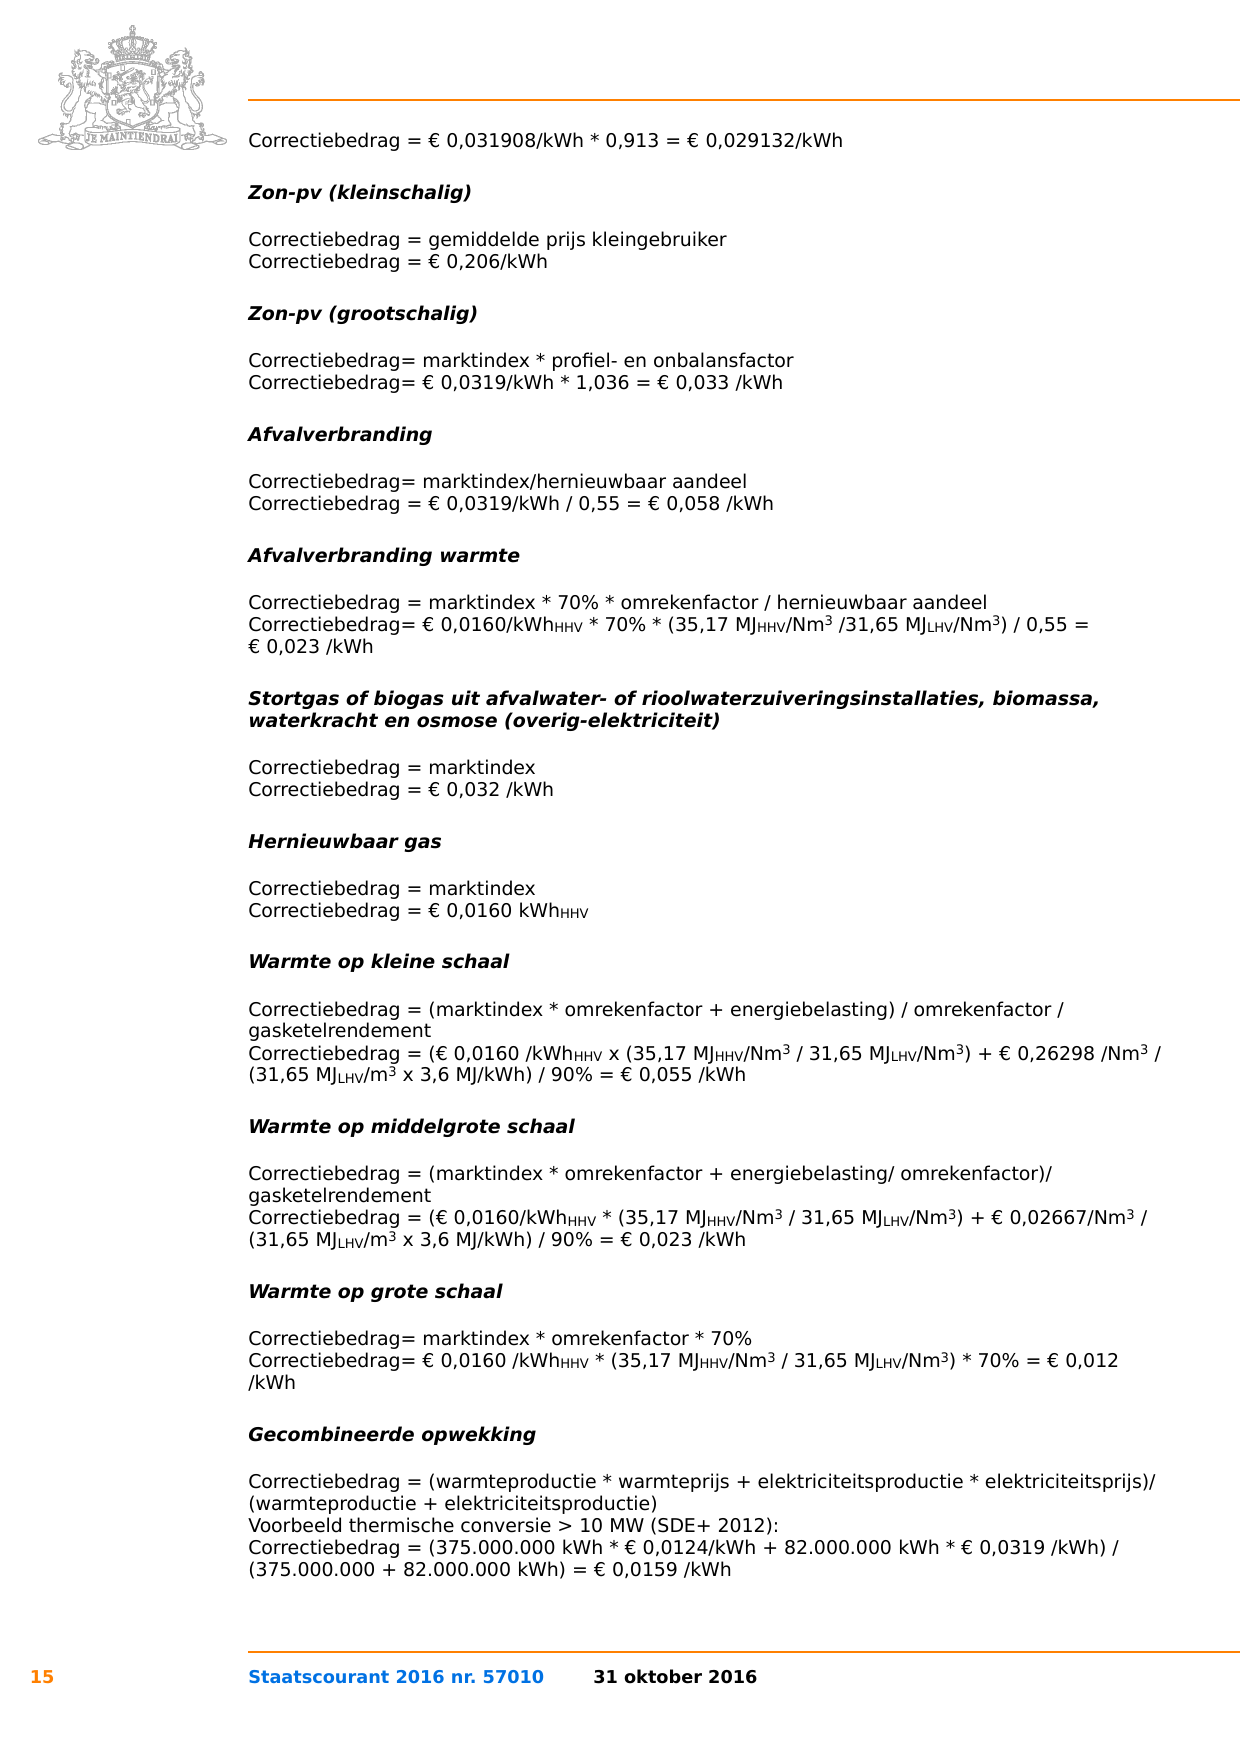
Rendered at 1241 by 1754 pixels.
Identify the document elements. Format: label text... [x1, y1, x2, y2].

text Correctiebedrag = gemiddelde prijs kleingebruiker [248, 229, 1163, 251]
subtitle Warmte op kleine schaal [248, 951, 1163, 973]
text Correctiebedrag= € 0,0160/kWhHHV * 70% * (35,17 MJHHV/Nm3 /31,65 MJLHV/Nm3) / 0,55 = € 0,023 /kWh [248, 614, 1163, 658]
text Correctiebedrag = marktindex [248, 877, 1163, 899]
text Correctiebedrag = € 0,031908/kWh * 0,913 = € 0,029132/kWh [248, 130, 1163, 152]
text Correctiebedrag = € 0,0160 kWhHHV [248, 899, 1163, 921]
subtitle Warmte op grote schaal [248, 1281, 1163, 1303]
text Correctiebedrag = (marktindex * omrekenfactor + energiebelasting/ omrekenfactor)/ gasketelrendement [248, 1163, 1163, 1207]
subtitle Zon-pv (grootschalig) [248, 303, 1163, 325]
text Correctiebedrag = (€ 0,0160/kWhHHV * (35,17 MJHHV/Nm3 / 31,65 MJLHV/Nm3) + € 0,02667/Nm3 / (31,65 MJLHV/m3 x 3,6 MJ/kWh) / 90% = € 0,023 /kWh [248, 1207, 1163, 1251]
text Correctiebedrag = (warmteproductie * warmteprijs + elektriciteitsproductie * elektriciteitsprijs)/ (warmteproductie + elektriciteitsproductie) [248, 1471, 1163, 1515]
subtitle Hernieuwbaar gas [248, 831, 1163, 852]
text Correctiebedrag= € 0,0160 /kWhHHV * (35,17 MJHHV/Nm3 / 31,65 MJLHV/Nm3) * 70% = € 0,012 /kWh [248, 1350, 1163, 1394]
text Correctiebedrag = (375.000.000 kWh * € 0,0124/kWh + 82.000.000 kWh * € 0,0319 /kWh) / (375.000.000 + 82.000.000 kWh) = € 0,0159 /kWh [248, 1537, 1163, 1581]
text Correctiebedrag = marktindex [248, 757, 1163, 778]
text Correctiebedrag = € 0,206/kWh [248, 251, 1163, 273]
picture [38, 25, 227, 150]
text Correctiebedrag= marktindex/hernieuwbaar aandeel [248, 471, 1163, 493]
subtitle Stortgas of biogas uit afvalwater- of rioolwaterzuiveringsinstallaties, biomassa, waterkracht en osmose (overig-elektriciteit) [248, 688, 1163, 732]
subtitle Gecombineerde opwekking [248, 1424, 1163, 1446]
text Correctiebedrag = marktindex * 70% * omrekenfactor / hernieuwbaar aandeel [248, 592, 1163, 614]
subtitle Zon-pv (kleinschalig) [248, 182, 1163, 204]
text Correctiebedrag = (€ 0,0160 /kWhHHV x (35,17 MJHHV/Nm3 / 31,65 MJLHV/Nm3) + € 0,26298 /Nm3 / (31,65 MJLHV/m3 x 3,6 MJ/kWh) / 90% = € 0,055 /kWh [248, 1042, 1163, 1086]
subtitle Afvalverbranding [248, 424, 1163, 446]
subtitle Warmte op middelgrote schaal [248, 1116, 1163, 1138]
text Correctiebedrag = € 0,0319/kWh / 0,55 = € 0,058 /kWh [248, 493, 1163, 515]
text Correctiebedrag = (marktindex * omrekenfactor + energiebelasting) / omrekenfactor / gasketelrendement [248, 998, 1163, 1042]
text Correctiebedrag= marktindex * omrekenfactor * 70% [248, 1328, 1163, 1350]
text Voorbeeld thermische conversie > 10 MW (SDE+ 2012): [248, 1515, 1163, 1537]
subtitle Afvalverbranding warmte [248, 545, 1163, 567]
text Correctiebedrag = € 0,032 /kWh [248, 778, 1163, 801]
text Correctiebedrag= marktindex * profiel- en onbalansfactor [248, 350, 1163, 372]
text Correctiebedrag= € 0,0319/kWh * 1,036 = € 0,033 /kWh [248, 372, 1163, 394]
